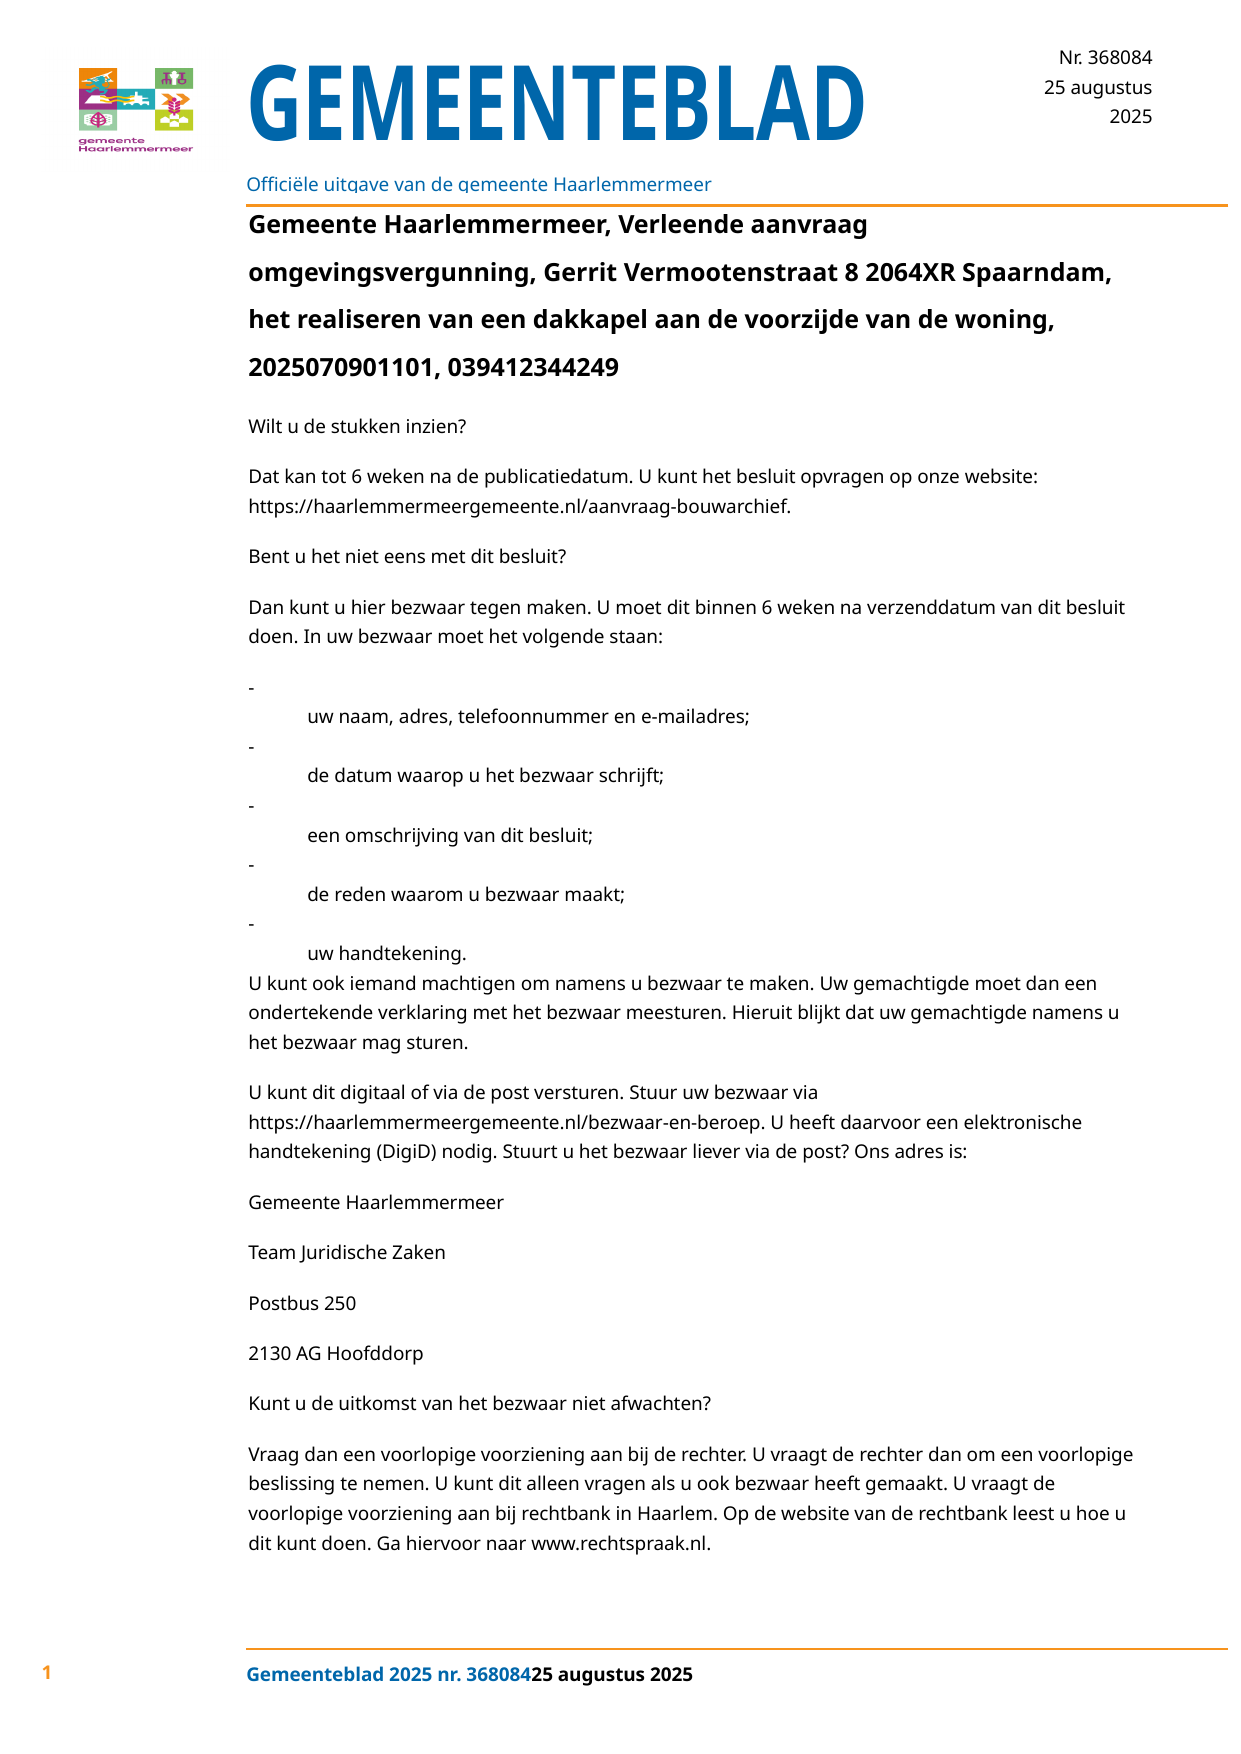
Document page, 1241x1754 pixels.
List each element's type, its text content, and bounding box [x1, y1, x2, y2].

text Vraag dan een voorlopige voorziening aan bij de rechter. U vraagt de rechter dan om een voorlopige beslissing te nemen. U kunt dit alleen vragen als u ook bezwaar heeft gemaakt. U vraagt de voorlopige voorziening aan bij rechtbank in Haarlem. Op de website van de rechtbank leest u hoe u dit kunt doen. Ga hiervoor naar www.rechtspraak.nl. [248, 1441, 1152, 1556]
text 2130 AG Hoofddorp [248, 1340, 1152, 1366]
text Gemeente Haarlemmermeer, Verleende aanvraag omgevingsvergunning, Gerrit Vermootenstraat 8 2064XR Spaarndam, het realiseren van een dakkapel aan de voorzijde van de woning, 2025070901101, 039412344249 [248, 207, 1152, 384]
list uw handtekening. [248, 940, 1152, 966]
text Postbus 250 [248, 1290, 1152, 1316]
text Kunt u de uitkomst van het bezwaar niet afwachten? [248, 1391, 1152, 1416]
text Team Juridische Zaken [248, 1239, 1152, 1265]
text Wilt u de stukken inzien? [248, 413, 1152, 439]
text Bent u het niet eens met dit besluit? [248, 543, 1152, 569]
text Gemeente Haarlemmermeer [248, 1189, 1152, 1215]
text Dan kunt u hier bezwaar tegen maken. U moet dit binnen 6 weken na verzenddatum van dit besluit doen. In uw bezwaar moet het volgende staan: [248, 594, 1152, 649]
text U kunt dit digitaal of via de post versturen. Stuur uw bezwaar via https://haarlemmermeergemeente.nl/bezwaar-en-beroep. U heeft daarvoor een elektronische handtekening (DigiD) nodig. Stuurt u het bezwaar liever via de post? Ons adres is: [248, 1079, 1152, 1164]
text Dat kan tot 6 weken na de publicatiedatum. U kunt het besluit opvragen op onze website: https://haarlemmermeergemeente.nl/aanvraag-bouwarchief. [248, 463, 1152, 519]
text U kunt ook iemand machtigen om namens u bezwaar te maken. Uw gemachtigde moet dan een ondertekende verklaring met het bezwaar meesturen. Hieruit blijkt dat uw gemachtigde namens u het bezwaar mag sturen. [248, 970, 1152, 1055]
list de reden waarom u bezwaar maakt; [248, 881, 1152, 907]
list een omschrijving van dit besluit; [248, 822, 1152, 848]
list de datum waarop u het bezwaar schrijft; [248, 763, 1152, 788]
list uw naam, adres, telefoonnummer en e-mailadres; [248, 703, 1152, 729]
picture [41, 47, 231, 172]
